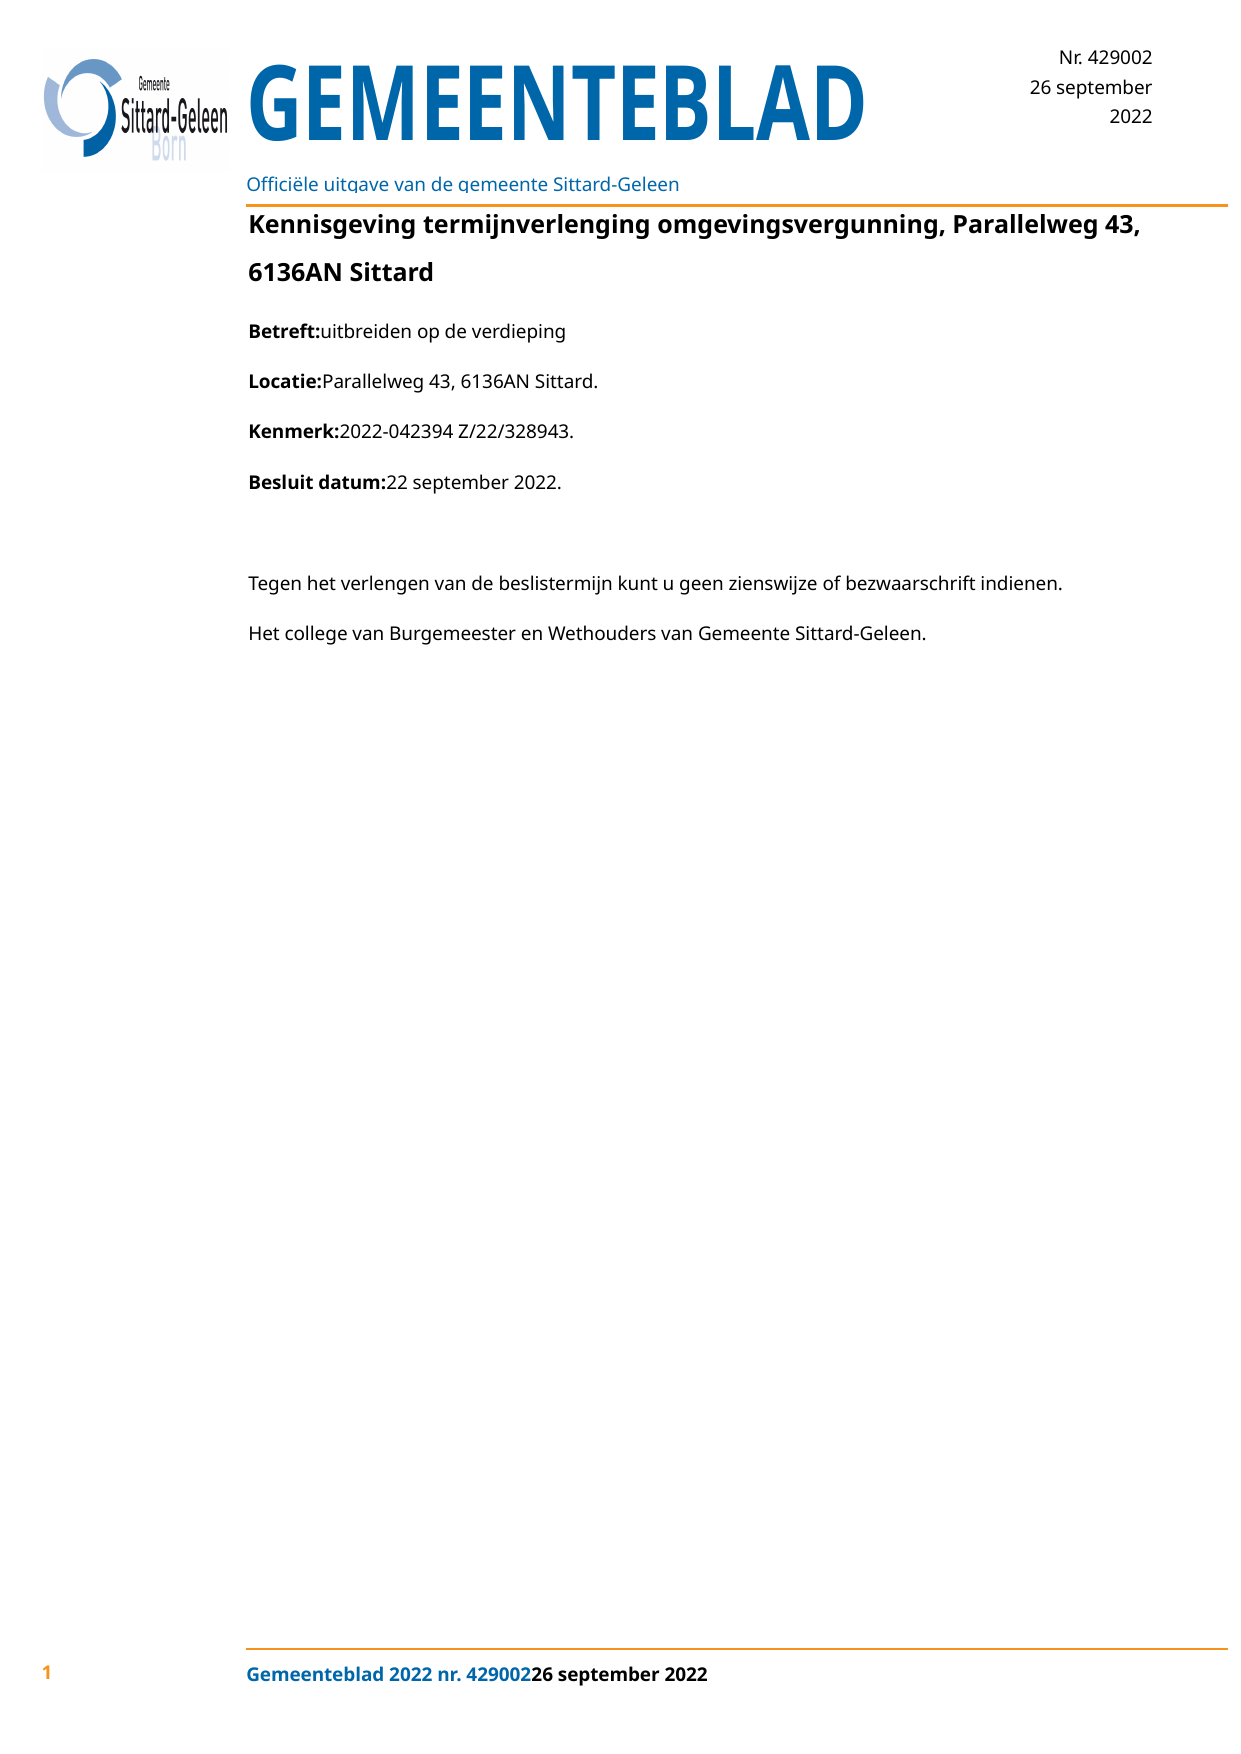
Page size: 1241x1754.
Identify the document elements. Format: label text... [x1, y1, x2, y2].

text Het college van Burgemeester en Wethouders van Gemeente Sittard-Geleen. [248, 620, 1152, 646]
text Kennisgeving termijnverlenging omgevingsvergunning, Parallelweg 43, 6136AN Sittard [248, 207, 1152, 288]
picture [41, 47, 231, 172]
text Locatie:Parallelweg 43, 6136AN Sittard. [248, 368, 1152, 394]
text Tegen het verlengen van de beslistermijn kunt u geen zienswijze of bezwaarschrift indienen. [248, 570, 1152, 596]
text Besluit datum:22 september 2022. [248, 469, 1152, 495]
text Betreft:uitbreiden op de verdieping [248, 318, 1152, 344]
text Kenmerk:2022-042394 Z/22/328943. [248, 419, 1152, 444]
